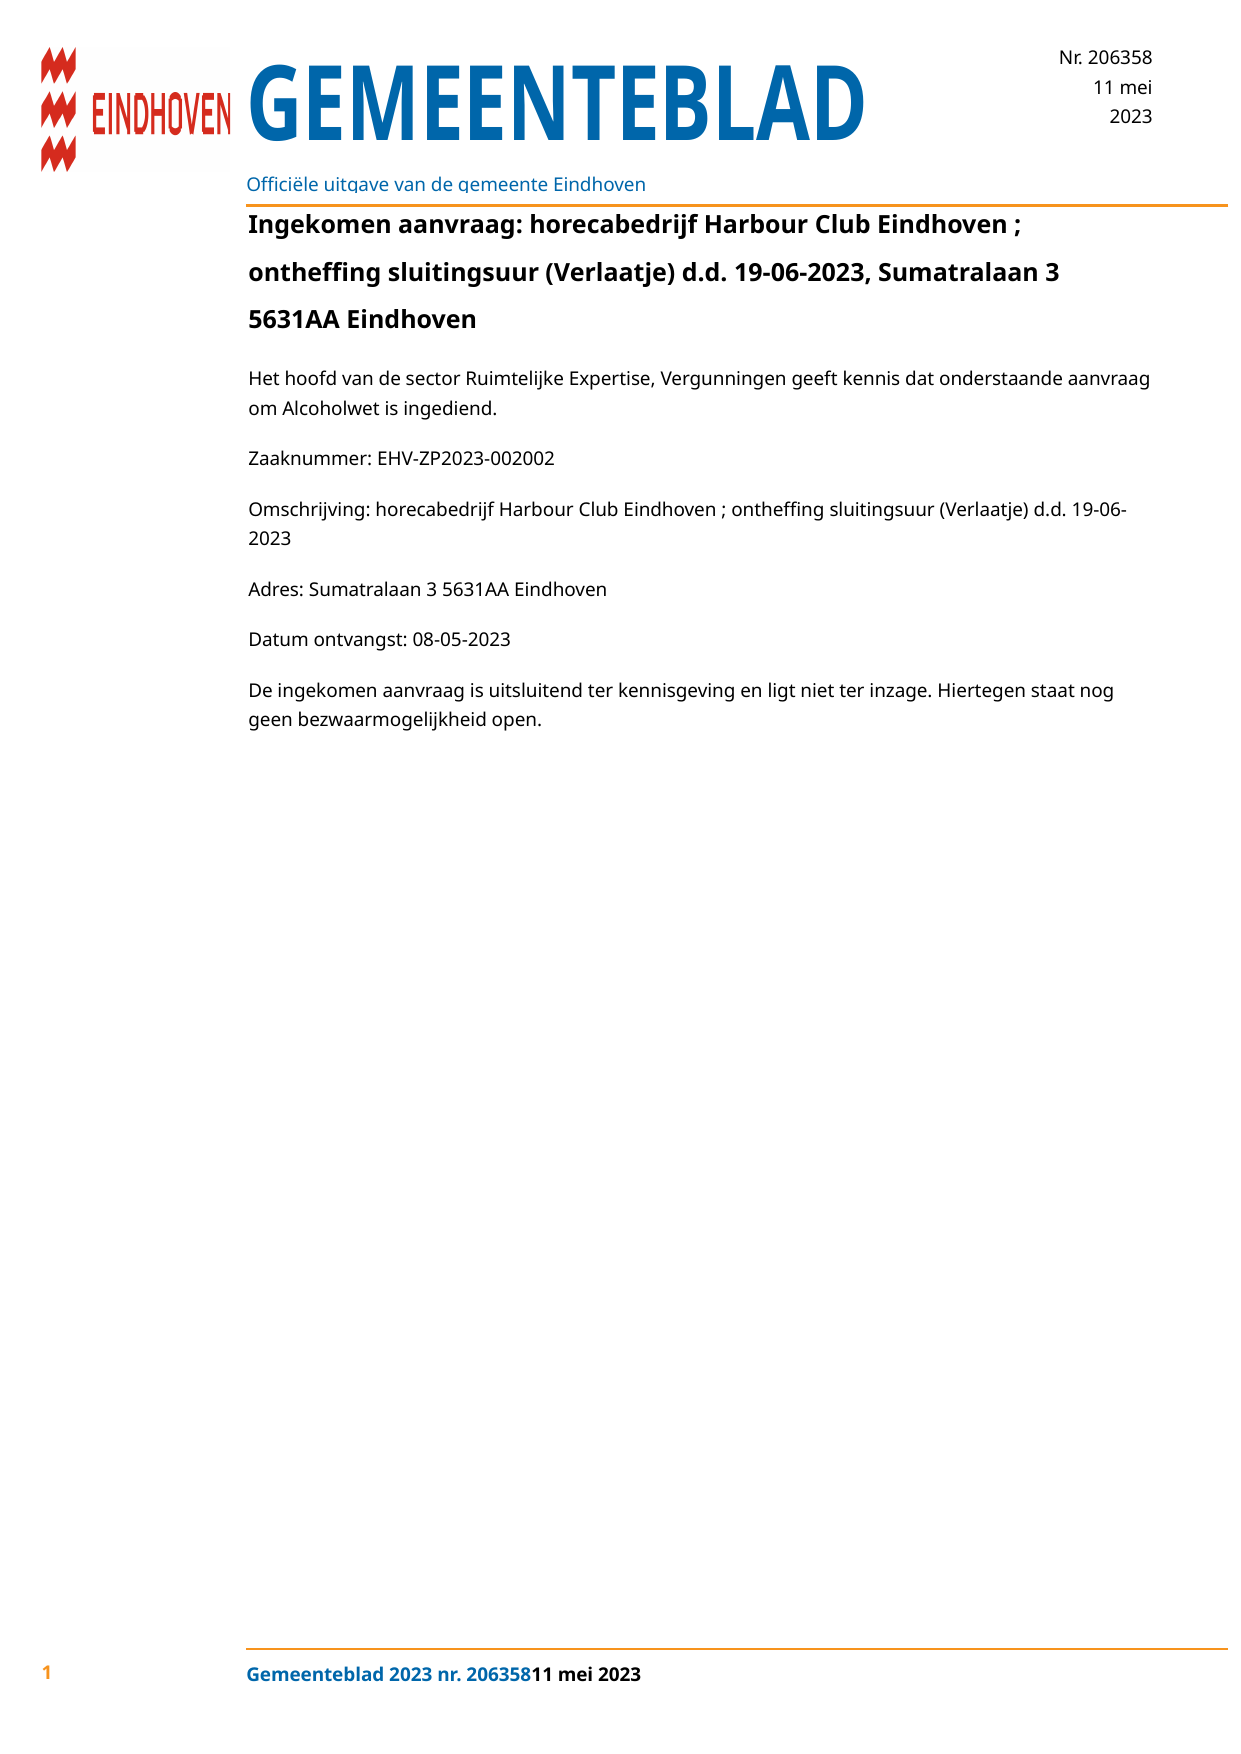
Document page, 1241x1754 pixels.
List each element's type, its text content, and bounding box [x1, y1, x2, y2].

picture [41, 47, 231, 172]
text Ingekomen aanvraag: horecabedrijf Harbour Club Eindhoven ; ontheffing sluitingsuur (Verlaatje) d.d. 19-06-2023, Sumatralaan 3 5631AA Eindhoven [248, 207, 1152, 336]
text Adres: Sumatralaan 3 5631AA Eindhoven [248, 576, 1152, 602]
text Het hoofd van de sector Ruimtelijke Expertise, Vergunningen geeft kennis dat onderstaande aanvraag om Alcoholwet is ingediend. [248, 366, 1152, 421]
text De ingekomen aanvraag is uitsluitend ter kennisgeving en ligt niet ter inzage. Hiertegen staat nog geen bezwaarmogelijkheid open. [248, 677, 1152, 732]
text Datum ontvangst: 08-05-2023 [248, 626, 1152, 652]
text Omschrijving: horecabedrijf Harbour Club Eindhoven ; ontheffing sluitingsuur (Verlaatje) d.d. 19-06-2023 [248, 496, 1152, 551]
text Zaaknummer: EHV-ZP2023-002002 [248, 446, 1152, 471]
